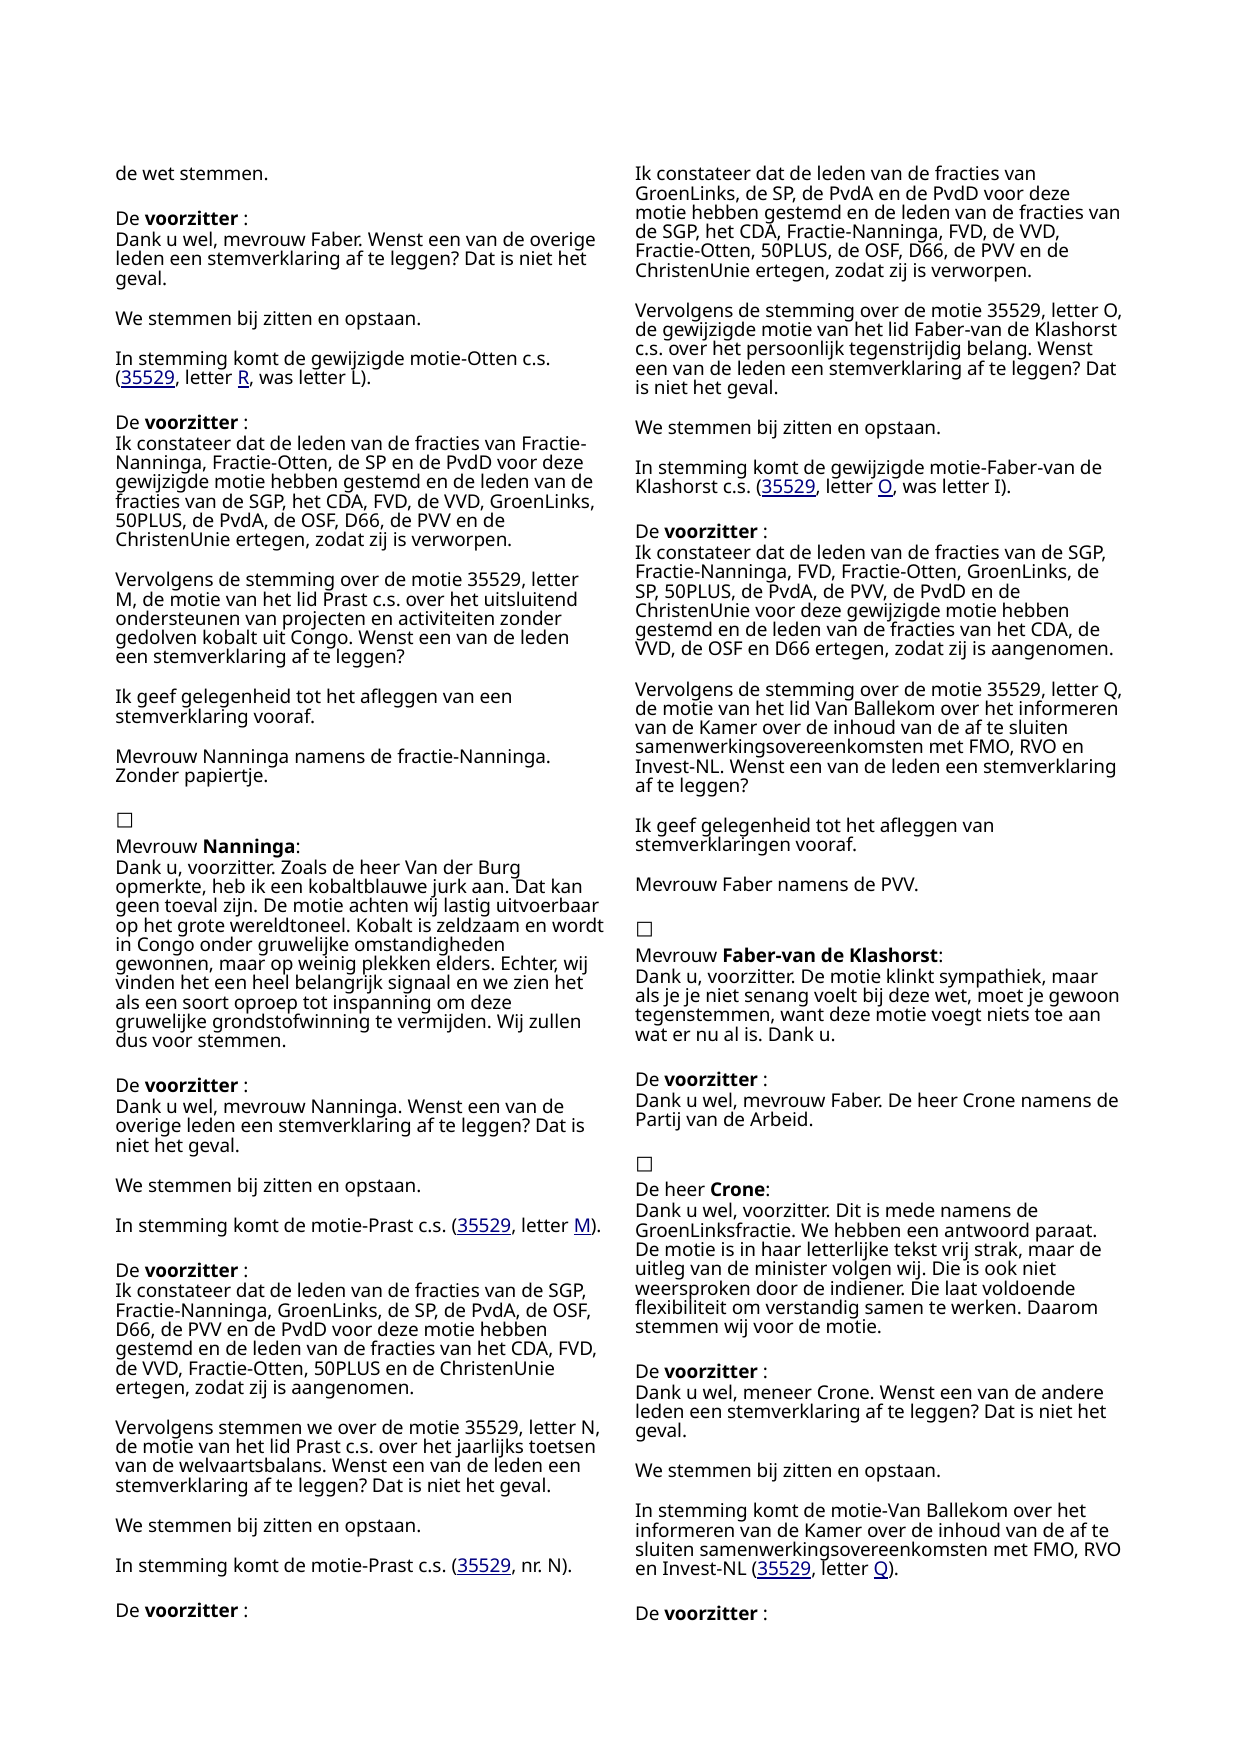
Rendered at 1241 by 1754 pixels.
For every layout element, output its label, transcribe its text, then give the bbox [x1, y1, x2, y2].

text In stemming komt de gewijzigde motie-Otten c.s. (35529, letter R, was letter L). [115, 350, 605, 388]
text We stemmen bij zitten en opstaan. [635, 419, 1125, 438]
text Dank u wel, mevrouw Faber. De heer Crone namens de Partij van de Arbeid. [635, 1092, 1125, 1130]
text Vervolgens de stemming over de motie 35529, letter M, de motie van het lid Prast c.s. over het uitsluitend ondersteunen van projecten en activiteiten zonder gedolven kobalt uit Congo. Wenst een van de leden een stemverklaring af te leggen? [115, 571, 605, 668]
text Ik geef gelegenheid tot het afleggen van stemverklaringen vooraf. [635, 817, 1125, 856]
text De voorzitter : [635, 1358, 1125, 1384]
text Mevrouw Nanninga: [115, 833, 605, 859]
text De voorzitter : [635, 1600, 1125, 1626]
text ⬜ [635, 916, 1125, 942]
text De voorzitter : [635, 518, 1125, 544]
text De voorzitter : [115, 409, 605, 435]
text De voorzitter : [635, 1066, 1125, 1092]
text Mevrouw Nanninga namens de fractie-Nanninga. Zonder papiertje. [115, 748, 605, 786]
text Vervolgens de stemming over de motie 35529, letter O, de gewijzigde motie van het lid Faber-van de Klashorst c.s. over het persoonlijk tegenstrijdig belang. Wenst een van de leden een stemverklaring af te leggen? Dat is niet het geval. [635, 302, 1125, 398]
text Ik constateer dat de leden van de fracties van GroenLinks, de SP, de PvdA en de PvdD voor deze motie hebben gestemd en de leden van de fracties van de SGP, het CDA, Fractie-Nanninga, FVD, de VVD, Fractie-Otten, 50PLUS, de OSF, D66, de PVV en de ChristenUnie ertegen, zodat zij is verworpen. [635, 165, 1125, 281]
text Mevrouw Faber namens de PVV. [635, 876, 1125, 896]
text In stemming komt de motie-Prast c.s. (35529, nr. N). [115, 1557, 605, 1576]
text Ik constateer dat de leden van de fracties van de SGP, Fractie-Nanninga, GroenLinks, de SP, de PvdA, de OSF, D66, de PVV en de PvdD voor deze motie hebben gestemd en de leden van de fracties van het CDA, FVD, de VVD, Fractie-Otten, 50PLUS en de ChristenUnie ertegen, zodat zij is aangenomen. [115, 1282, 605, 1398]
text ⬜ [635, 1151, 1125, 1177]
text Dank u wel, mevrouw Faber. Wenst een van de overige leden een stemverklaring af te leggen? Dat is niet het geval. [115, 231, 605, 289]
text De voorzitter : [115, 1257, 605, 1282]
text We stemmen bij zitten en opstaan. [115, 1517, 605, 1536]
text Dank u wel, voorzitter. Dit is mede namens de GroenLinksfractie. We hebben een antwoord paraat. De motie is in haar letterlijke tekst vrij strak, maar de uitleg van de minister volgen wij. Die is ook niet weersproken door de indiener. Die laat voldoende flexibiliteit om verstandig samen te werken. Daarom stemmen wij voor de motie. [635, 1202, 1125, 1337]
text ⬜ [115, 807, 605, 833]
text We stemmen bij zitten en opstaan. [635, 1462, 1125, 1482]
text De voorzitter : [115, 1072, 605, 1098]
text In stemming komt de motie-Van Ballekom over het informeren van de Kamer over de inhoud van de af te sluiten samenwerkingsovereenkomsten met FMO, RVO en Invest-NL (35529, letter Q). [635, 1502, 1125, 1579]
text In stemming komt de gewijzigde motie-Faber-van de Klashorst c.s. (35529, letter O, was letter I). [635, 459, 1125, 497]
text Dank u wel, mevrouw Nanninga. Wenst een van de overige leden een stemverklaring af te leggen? Dat is niet het geval. [115, 1098, 605, 1156]
text Ik constateer dat de leden van de fracties van Fractie-Nanninga, Fractie-Otten, de SP en de PvdD voor deze gewijzigde motie hebben gestemd en de leden van de fracties van de SGP, het CDA, FVD, de VVD, GroenLinks, 50PLUS, de PvdA, de OSF, D66, de PVV en de ChristenUnie ertegen, zodat zij is verworpen. [115, 435, 605, 551]
text Vervolgens de stemming over de motie 35529, letter Q, de motie van het lid Van Ballekom over het informeren van de Kamer over de inhoud van de af te sluiten samenwerkingsovereenkomsten met FMO, RVO en Invest-NL. Wenst een van de leden een stemverklaring af te leggen? [635, 681, 1125, 796]
text We stemmen bij zitten en opstaan. [115, 1177, 605, 1196]
text De voorzitter : [115, 1597, 605, 1623]
text Dank u wel, meneer Crone. Wenst een van de andere leden een stemverklaring af te leggen? Dat is niet het geval. [635, 1384, 1125, 1442]
text We stemmen bij zitten en opstaan. [115, 310, 605, 329]
text De voorzitter : [115, 205, 605, 231]
text Dank u, voorzitter. De motie klinkt sympathiek, maar als je je niet senang voelt bij deze wet, moet je gewoon tegenstemmen, want deze motie voegt niets toe aan wat er nu al is. Dank u. [635, 968, 1125, 1045]
text In stemming komt de motie-Prast c.s. (35529, letter M). [115, 1217, 605, 1236]
text Vervolgens stemmen we over de motie 35529, letter N, de motie van het lid Prast c.s. over het jaarlijks toetsen van de welvaartsbalans. Wenst een van de leden een stemverklaring af te leggen? Dat is niet het geval. [115, 1419, 605, 1496]
text Dank u, voorzitter. Zoals de heer Van der Burg opmerkte, heb ik een kobaltblauwe jurk aan. Dat kan geen toeval zijn. De motie achten wij lastig uitvoerbaar op het grote wereldtoneel. Kobalt is zeldzaam en wordt in Congo onder gruwelijke omstandigheden gewonnen, maar op weinig plekken elders. Echter, wij vinden het een heel belangrijk signaal en we zien het als een soort oproep tot inspanning om deze gruwelijke grondstofwinning te vermijden. Wij zullen dus voor stemmen. [115, 859, 605, 1051]
text De heer Crone: [635, 1177, 1125, 1202]
text Ik constateer dat de leden van de fracties van de SGP, Fractie-Nanninga, FVD, Fractie-Otten, GroenLinks, de SP, 50PLUS, de PvdA, de PVV, de PvdD en de ChristenUnie voor deze gewijzigde motie hebben gestemd en de leden van de fracties van het CDA, de VVD, de OSF en D66 ertegen, zodat zij is aangenomen. [635, 544, 1125, 660]
text Mevrouw Faber-van de Klashorst: [635, 942, 1125, 968]
text Ik geef gelegenheid tot het afleggen van een stemverklaring vooraf. [115, 688, 605, 727]
text de wet stemmen. [115, 165, 605, 184]
